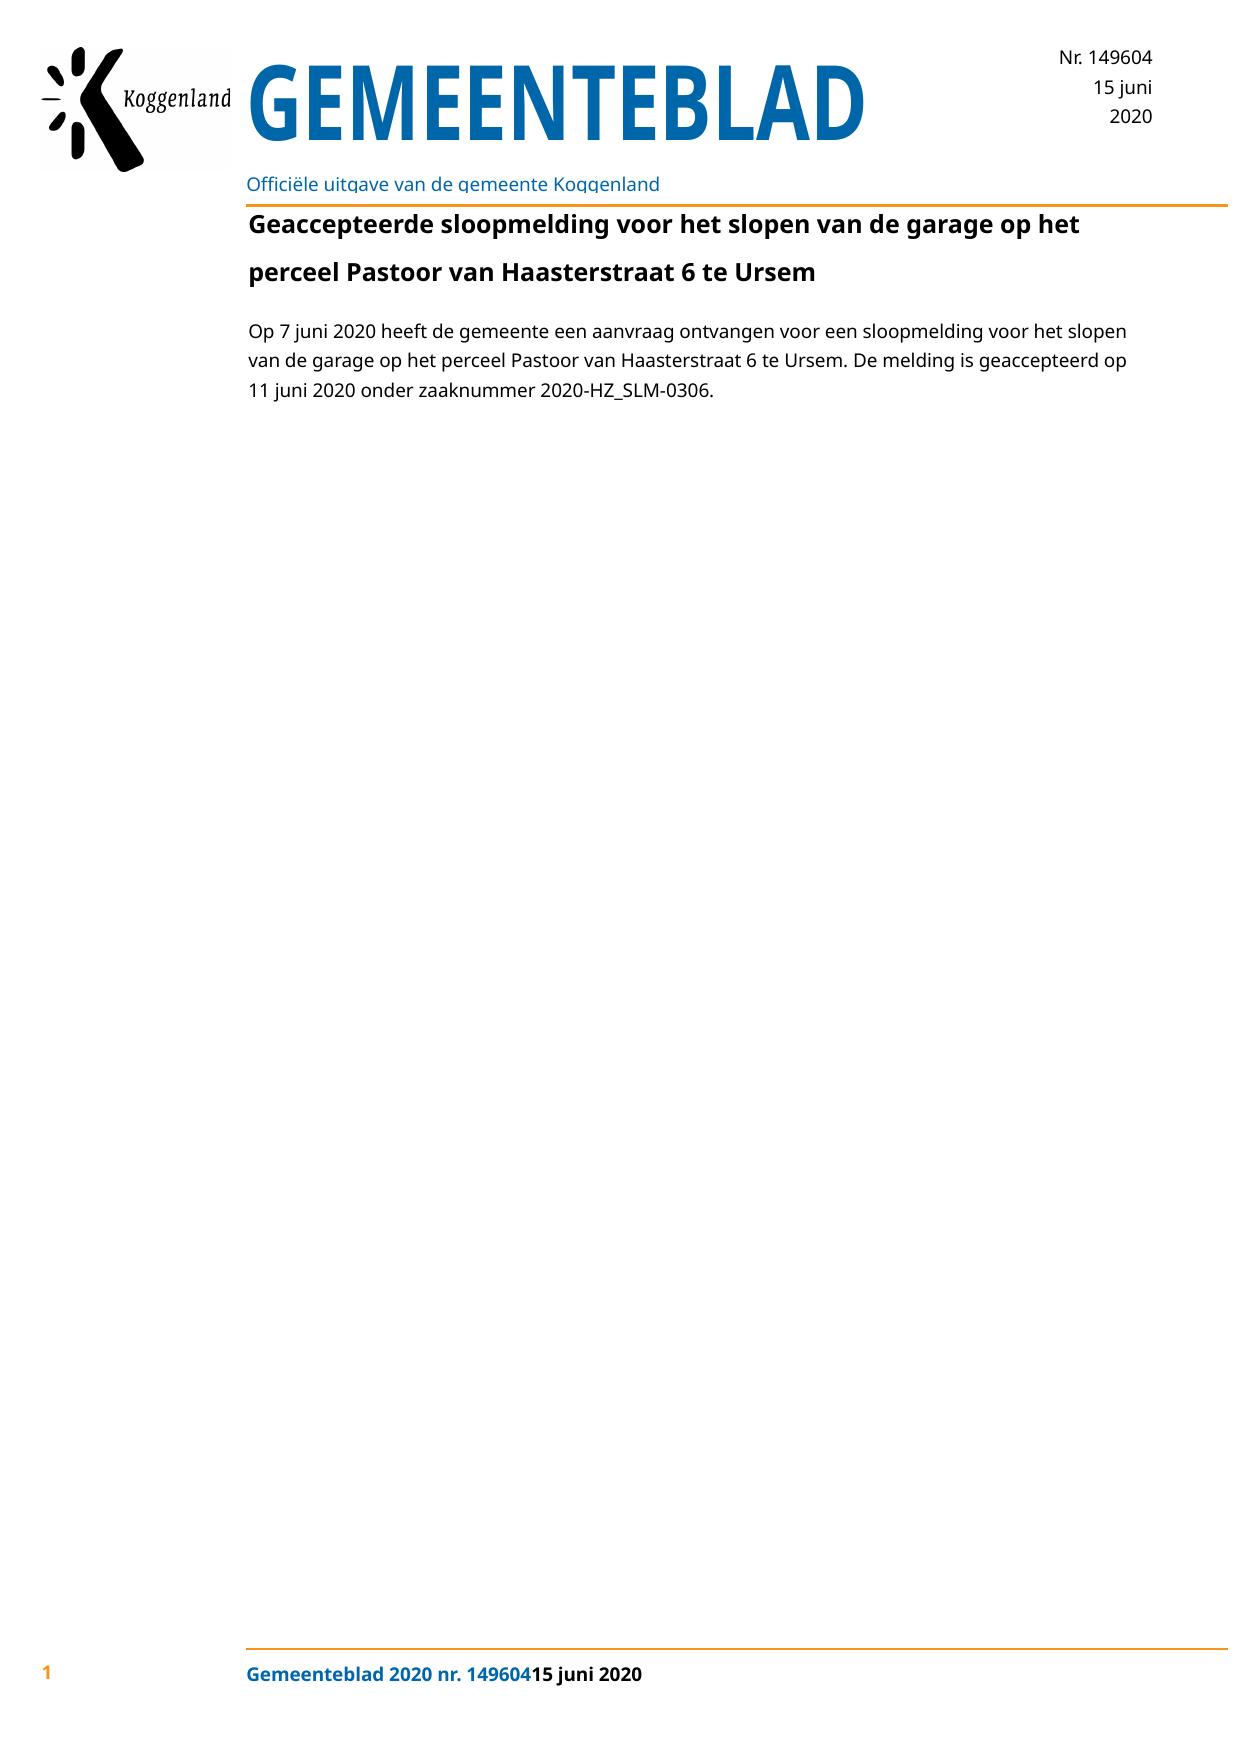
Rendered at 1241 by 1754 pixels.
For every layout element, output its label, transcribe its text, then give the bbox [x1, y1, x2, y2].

text Op 7 juni 2020 heeft de gemeente een aanvraag ontvangen voor een sloopmelding voor het slopen van de garage op het perceel Pastoor van Haasterstraat 6 te Ursem. De melding is geaccepteerd op 11 juni 2020 onder zaaknummer 2020-HZ_SLM-0306. [248, 318, 1152, 403]
picture [41, 47, 231, 172]
text Geaccepteerde sloopmelding voor het slopen van de garage op het perceel Pastoor van Haasterstraat 6 te Ursem [248, 207, 1152, 288]
